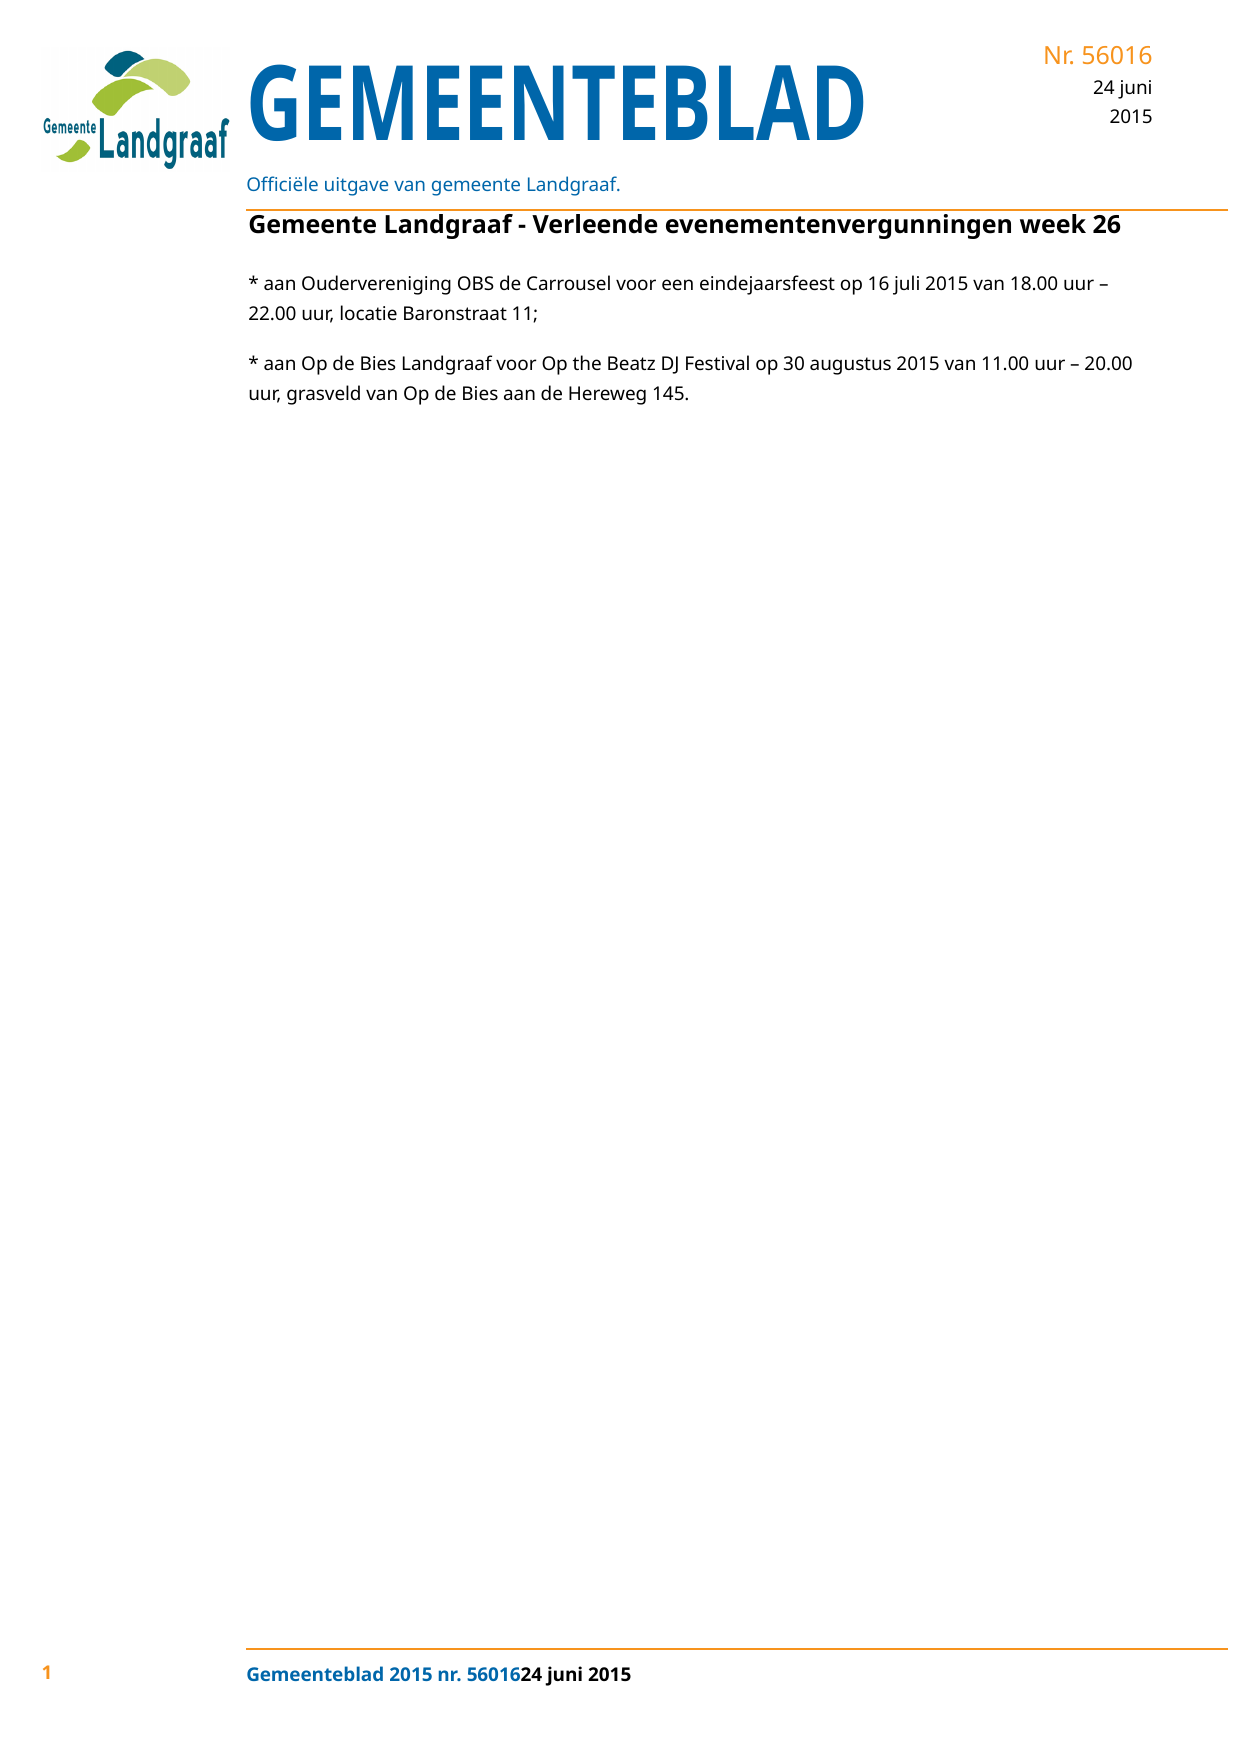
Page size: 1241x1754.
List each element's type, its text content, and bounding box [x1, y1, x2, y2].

text * aan Oudervereniging OBS de Carrousel voor een eindejaarsfeest op 16 juli 2015 van 18.00 uur – 22.00 uur, locatie Baronstraat 11; [248, 270, 1152, 326]
text Gemeente Landgraaf - Verleende evenementenvergunningen week 26 [248, 211, 1152, 241]
picture [41, 47, 231, 172]
text * aan Op de Bies Landgraaf voor Op the Beatz DJ Festival op 30 augustus 2015 van 11.00 uur – 20.00 uur, grasveld van Op de Bies aan de Hereweg 145. [248, 350, 1152, 406]
